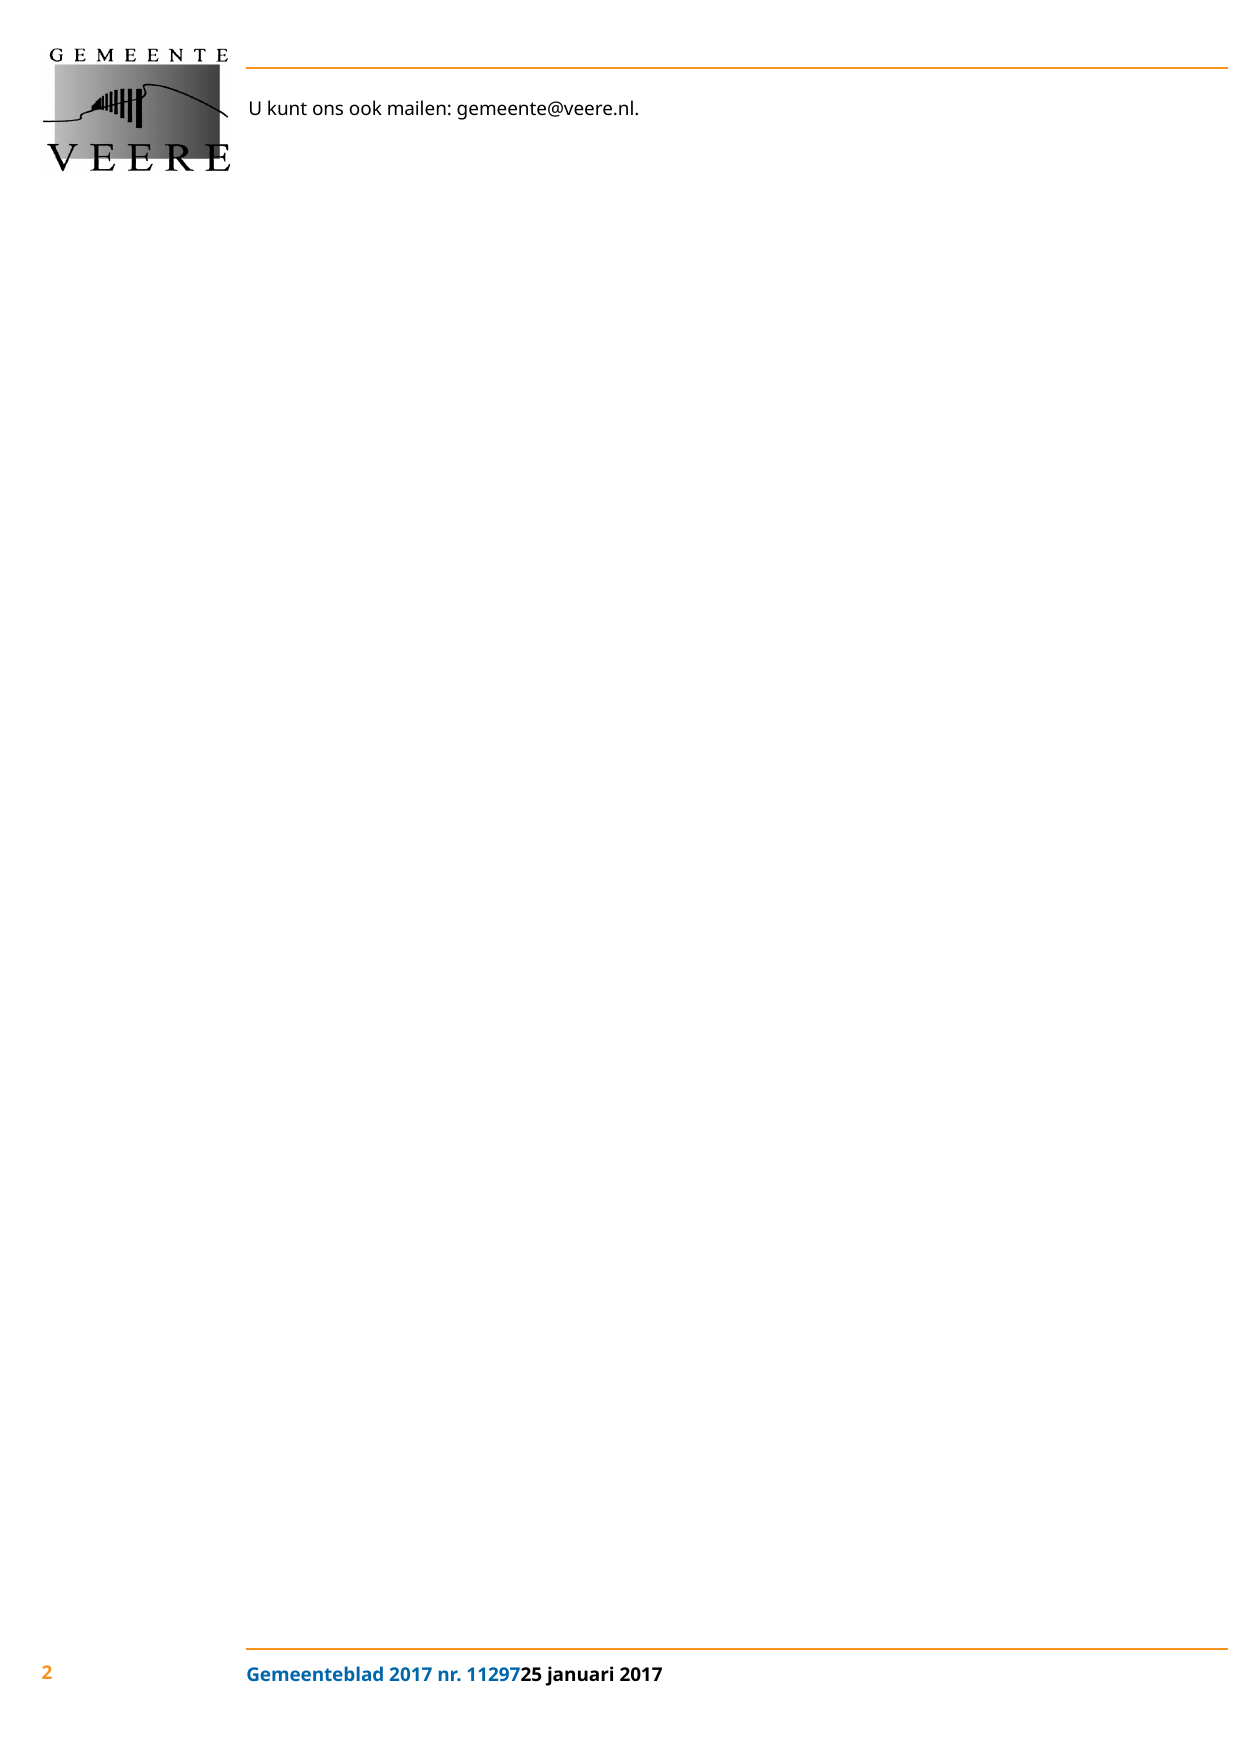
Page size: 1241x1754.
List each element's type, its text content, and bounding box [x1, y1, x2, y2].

picture [41, 47, 231, 172]
text U kunt ons ook mailen: gemeente@veere.nl. [248, 95, 1152, 121]
